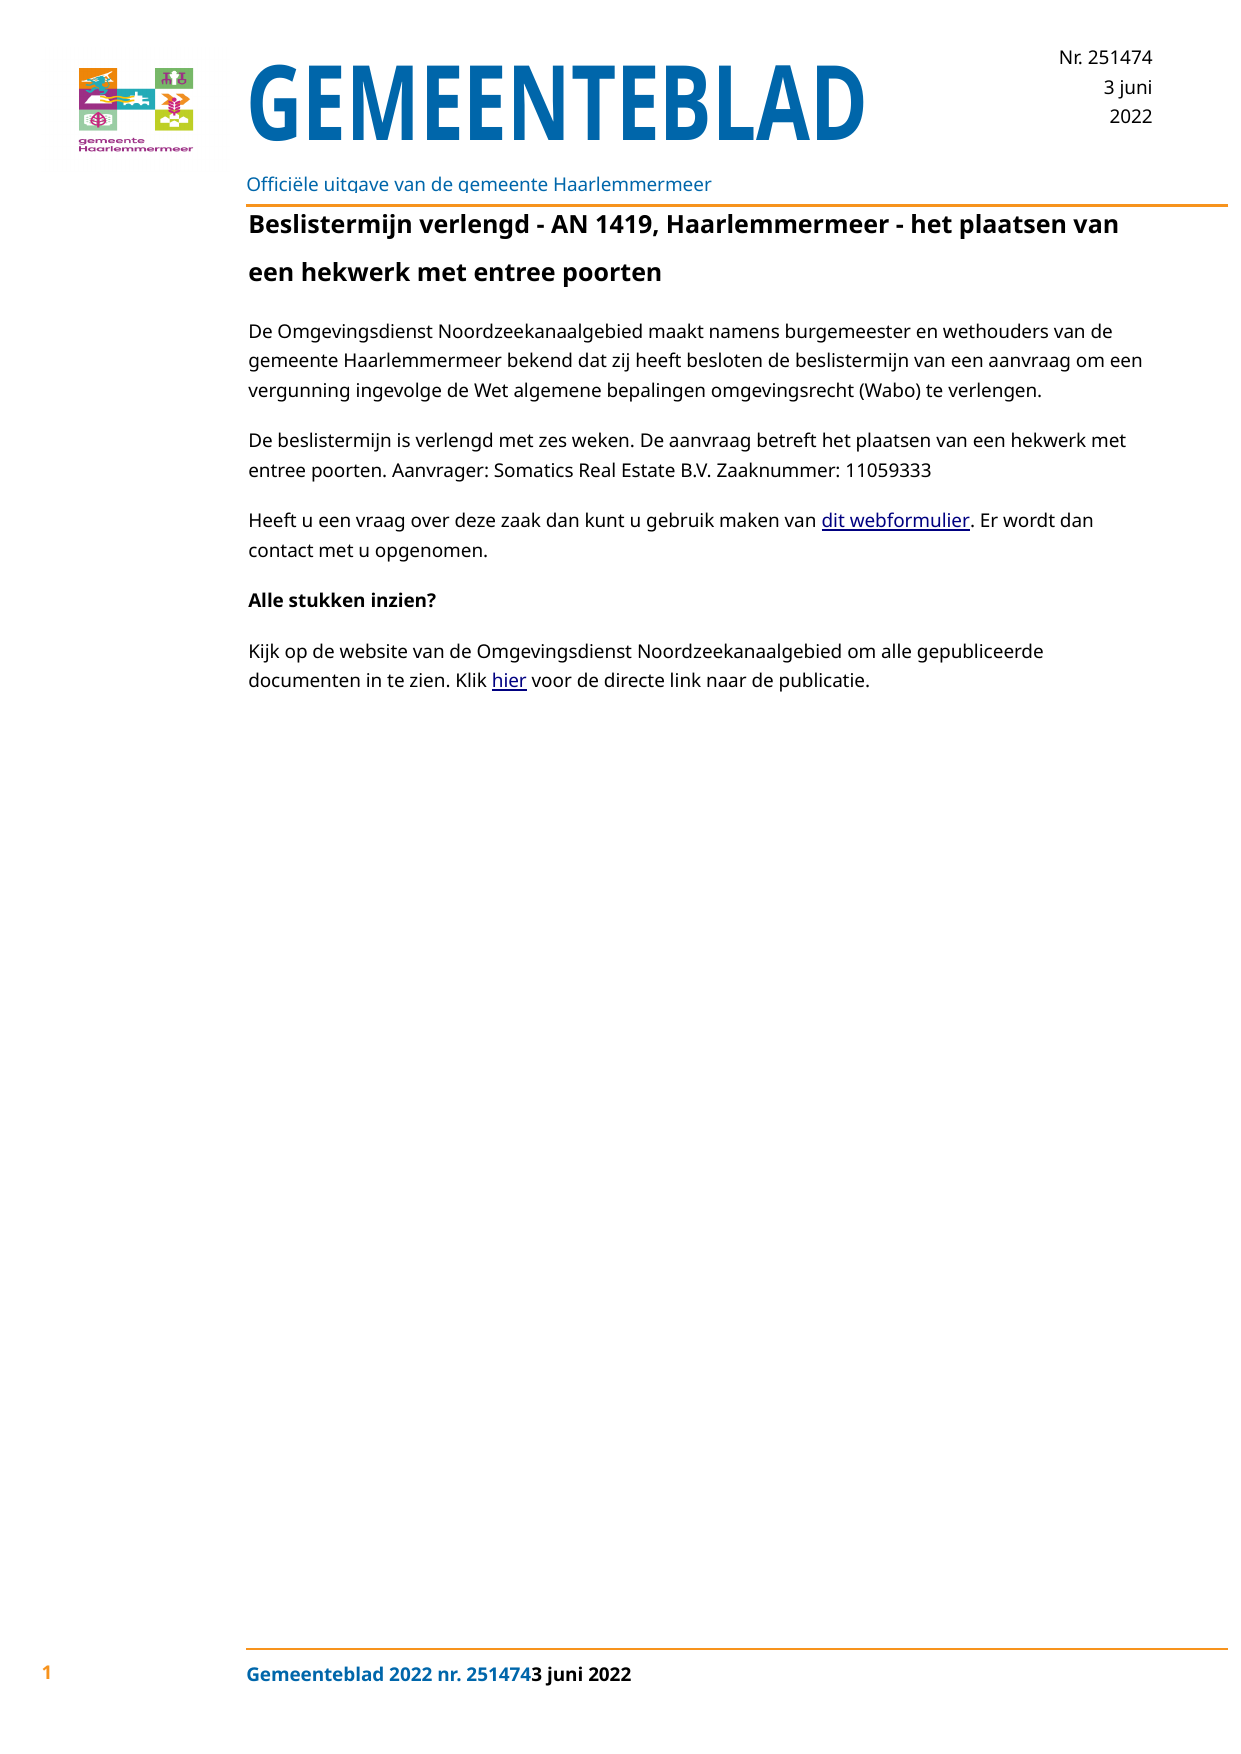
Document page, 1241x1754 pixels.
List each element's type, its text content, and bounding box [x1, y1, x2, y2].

text De beslistermijn is verlengd met zes weken. De aanvraag betreft het plaatsen van een hekwerk met entree poorten. Aanvrager: Somatics Real Estate B.V. Zaaknummer: 11059333 [248, 427, 1152, 483]
text De Omgevingsdienst Noordzeekanaalgebied maakt namens burgemeester en wethouders van de gemeente Haarlemmermeer bekend dat zij heeft besloten de beslistermijn van een aanvraag om een vergunning ingevolge de Wet algemene bepalingen omgevingsrecht (Wabo) te verlengen. [248, 318, 1152, 403]
text Heeft u een vraag over deze zaak dan kunt u gebruik maken van dit webformulier. Er wordt dan contact met u opgenomen. [248, 507, 1152, 563]
picture [41, 47, 231, 172]
text Kijk op de website van de Omgevingsdienst Noordzeekanaalgebied om alle gepubliceerde documenten in te zien. Klik hier voor de directe link naar de publicatie. [248, 638, 1152, 693]
text Alle stukken inzien? [248, 587, 1152, 613]
text Beslistermijn verlengd - AN 1419, Haarlemmermeer - het plaatsen van een hekwerk met entree poorten [248, 207, 1152, 288]
